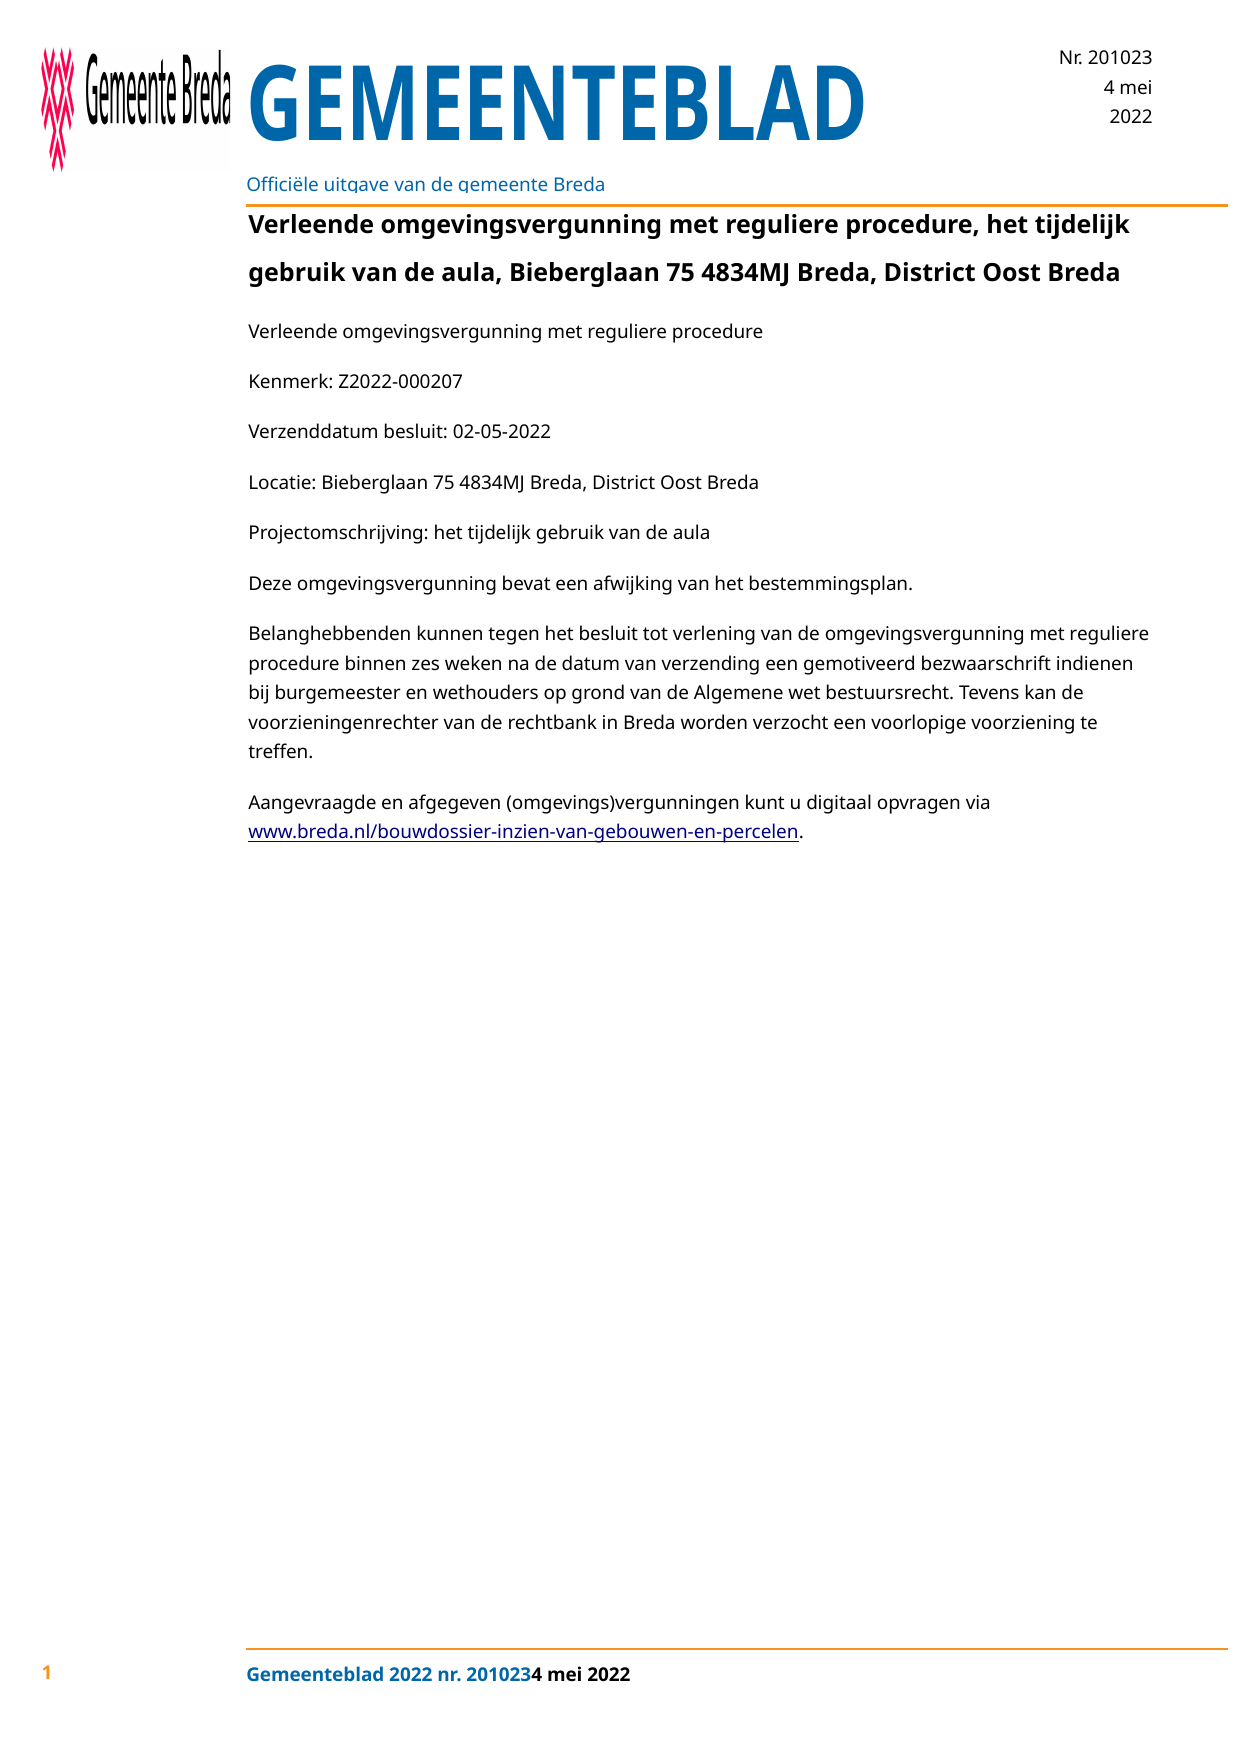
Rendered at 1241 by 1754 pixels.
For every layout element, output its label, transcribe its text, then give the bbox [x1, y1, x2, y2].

text Verleende omgevingsvergunning met reguliere procedure [248, 318, 1152, 344]
text Locatie: Bieberglaan 75 4834MJ Breda, District Oost Breda [248, 469, 1152, 495]
text Verzenddatum besluit: 02-05-2022 [248, 419, 1152, 444]
text Belanghebbenden kunnen tegen het besluit tot verlening van de omgevingsvergunning met reguliere procedure binnen zes weken na de datum van verzending een gemotiveerd bezwaarschrift indienen bij burgemeester en wethouders op grond van de Algemene wet bestuursrecht. Tevens kan de voorzieningenrechter van de rechtbank in Breda worden verzocht een voorlopige voorziening te treffen. [248, 620, 1152, 764]
text Verleende omgevingsvergunning met reguliere procedure, het tijdelijk gebruik van de aula, Bieberglaan 75 4834MJ Breda, District Oost Breda [248, 207, 1152, 288]
text Aangevraagde en afgegeven (omgevings)vergunningen kunt u digitaal opvragen via www.breda.nl/bouwdossier-inzien-van-gebouwen-en-percelen. [248, 789, 1152, 844]
picture [41, 47, 231, 172]
text Projectomschrijving: het tijdelijk gebruik van de aula [248, 519, 1152, 545]
text Deze omgevingsvergunning bevat een afwijking van het bestemmingsplan. [248, 570, 1152, 596]
text Kenmerk: Z2022-000207 [248, 368, 1152, 394]
